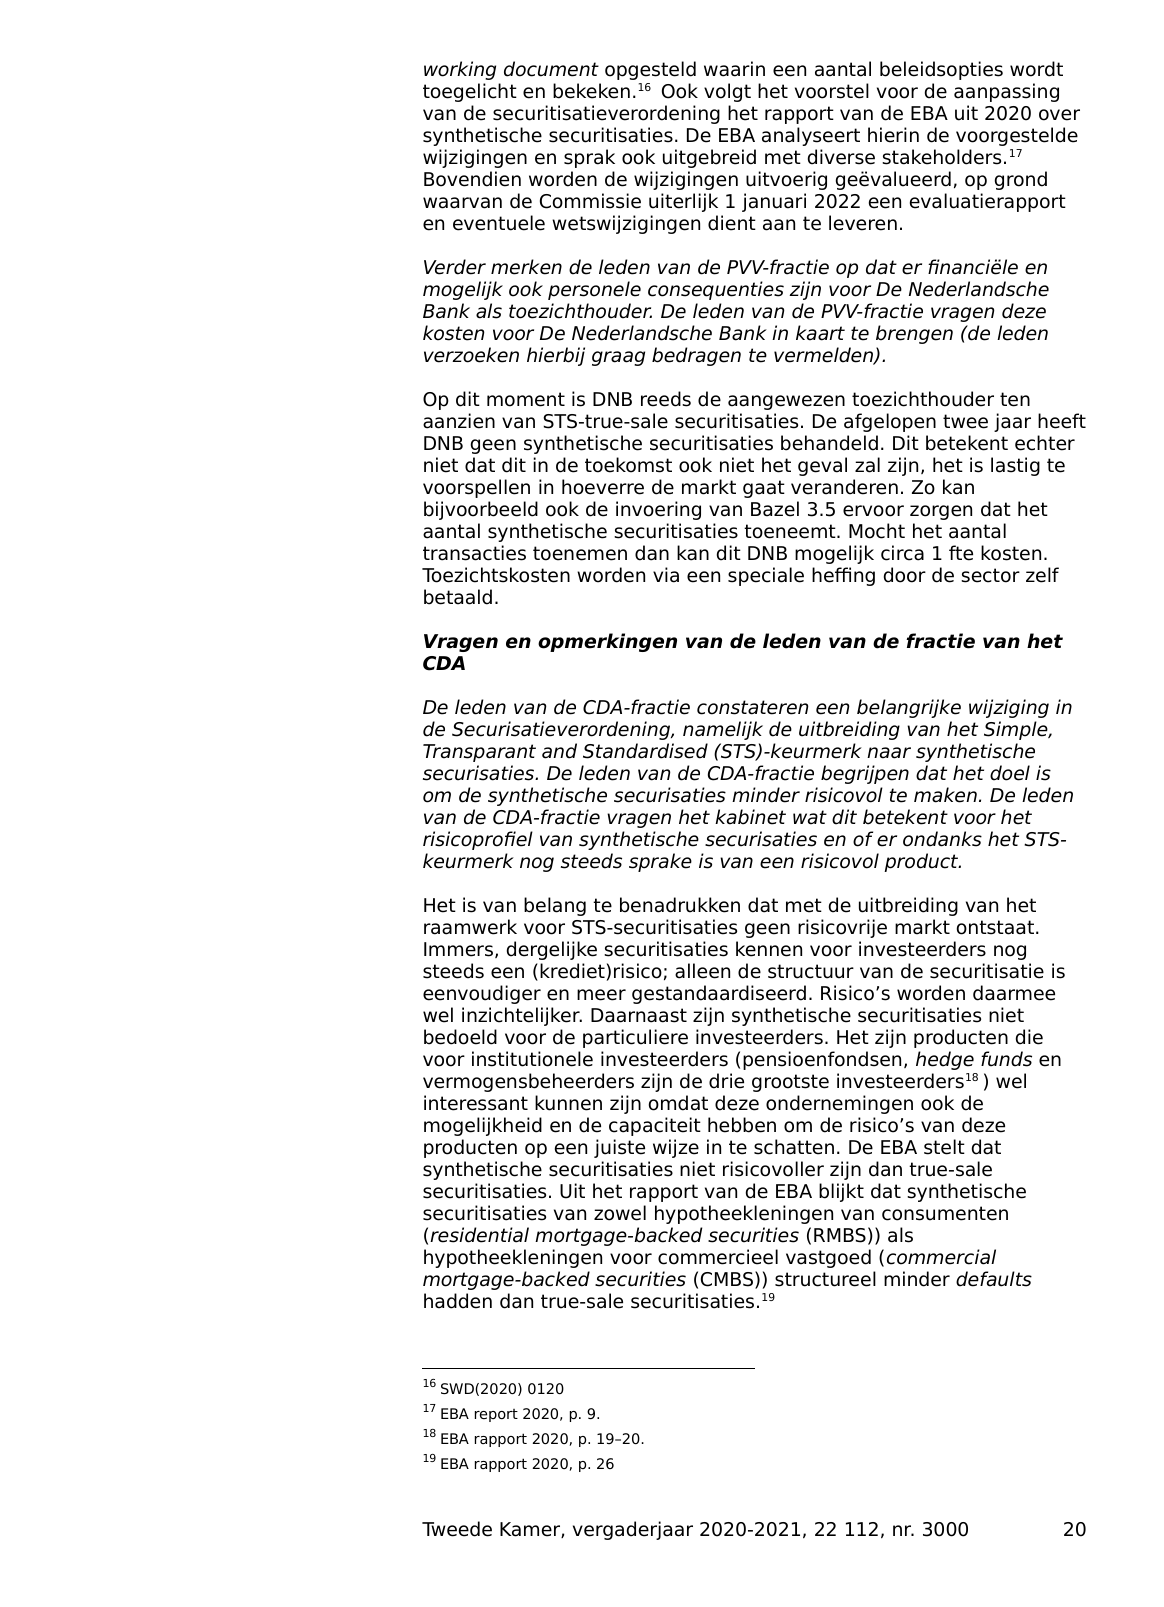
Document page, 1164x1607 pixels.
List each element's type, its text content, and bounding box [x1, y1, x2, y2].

text De leden van de CDA-fractie constateren een belangrijke wijziging in de Securisatieverordening, namelijk de uitbreiding van het Simple, Transparant and Standardised (STS)-keurmerk naar synthetische securisaties. De leden van de CDA-fractie begrijpen dat het doel is om de synthetische securisaties minder risicovol te maken. De leden van de CDA-fractie vragen het kabinet wat dit betekent voor het risicoprofiel van synthetische securisaties en of er ondanks het STS-keurmerk nog steeds sprake is van een risicovol product. [422, 697, 1087, 873]
text EBA rapport 2020, p. 19–20. [422, 1427, 1087, 1449]
text working document opgesteld waarin een aantal beleidsopties wordt toegelicht en bekeken. Ook volgt het voorstel voor de aanpassing van de securitisatieverordening het rapport van de EBA uit 2020 over synthetische securitisaties. De EBA analyseert hierin de voorgestelde wijzigingen en sprak ook uitgebreid met diverse stakeholders. Bovendien worden de wijzigingen uitvoerig geëvalueerd, op grond waarvan de Commissie uiterlijk 1 januari 2022 een evaluatierapport en eventuele wetswijzigingen dient aan te leveren. [422, 59, 1087, 235]
text EBA rapport 2020, p. 26 [422, 1452, 1087, 1474]
text Op dit moment is DNB reeds de aangewezen toezichthouder ten aanzien van STS-true-sale securitisaties. De afgelopen twee jaar heeft DNB geen synthetische securitisaties behandeld. Dit betekent echter niet dat dit in de toekomst ook niet het geval zal zijn, het is lastig te voorspellen in hoeverre de markt gaat veranderen. Zo kan bijvoorbeeld ook de invoering van Bazel 3.5 ervoor zorgen dat het aantal synthetische securitisaties toeneemt. Mocht het aantal transacties toenemen dan kan dit DNB mogelijk circa 1 fte kosten. Toezichtskosten worden via een speciale heffing door de sector zelf betaald. [422, 389, 1087, 609]
text Het is van belang te benadrukken dat met de uitbreiding van het raamwerk voor STS-securitisaties geen risicovrije markt ontstaat. Immers, dergelijke securitisaties kennen voor investeerders nog steeds een (krediet)risico; alleen de structuur van de securitisatie is eenvoudiger en meer gestandaardiseerd. Risico’s worden daarmee wel inzichtelijker. Daarnaast zijn synthetische securitisaties niet bedoeld voor de particuliere investeerders. Het zijn producten die voor institutionele investeerders (pensioenfondsen, hedge funds en vermogensbeheerders zijn de drie grootste investeerders) wel interessant kunnen zijn omdat deze ondernemingen ook de mogelijkheid en de capaciteit hebben om de risico’s van deze producten op een juiste wijze in te schatten. De EBA stelt dat synthetische securitisaties niet risicovoller zijn dan true-sale securitisaties. Uit het rapport van de EBA blijkt dat synthetische securitisaties van zowel hypotheekleningen van consumenten (residential mortgage-backed securities (RMBS)) als hypotheekleningen voor commercieel vastgoed (commercial mortgage-backed securities (CMBS)) structureel minder defaults hadden dan true-sale securitisaties. [422, 895, 1087, 1313]
text EBA report 2020, p. 9. [422, 1402, 1087, 1424]
subtitle Vragen en opmerkingen van de leden van de fractie van het CDA [422, 631, 1087, 675]
text Verder merken de leden van de PVV-fractie op dat er financiële en mogelijk ook personele consequenties zijn voor De Nederlandsche Bank als toezichthouder. De leden van de PVV-fractie vragen deze kosten voor De Nederlandsche Bank in kaart te brengen (de leden verzoeken hierbij graag bedragen te vermelden). [422, 257, 1087, 367]
text SWD(2020) 0120 [422, 1377, 1087, 1399]
